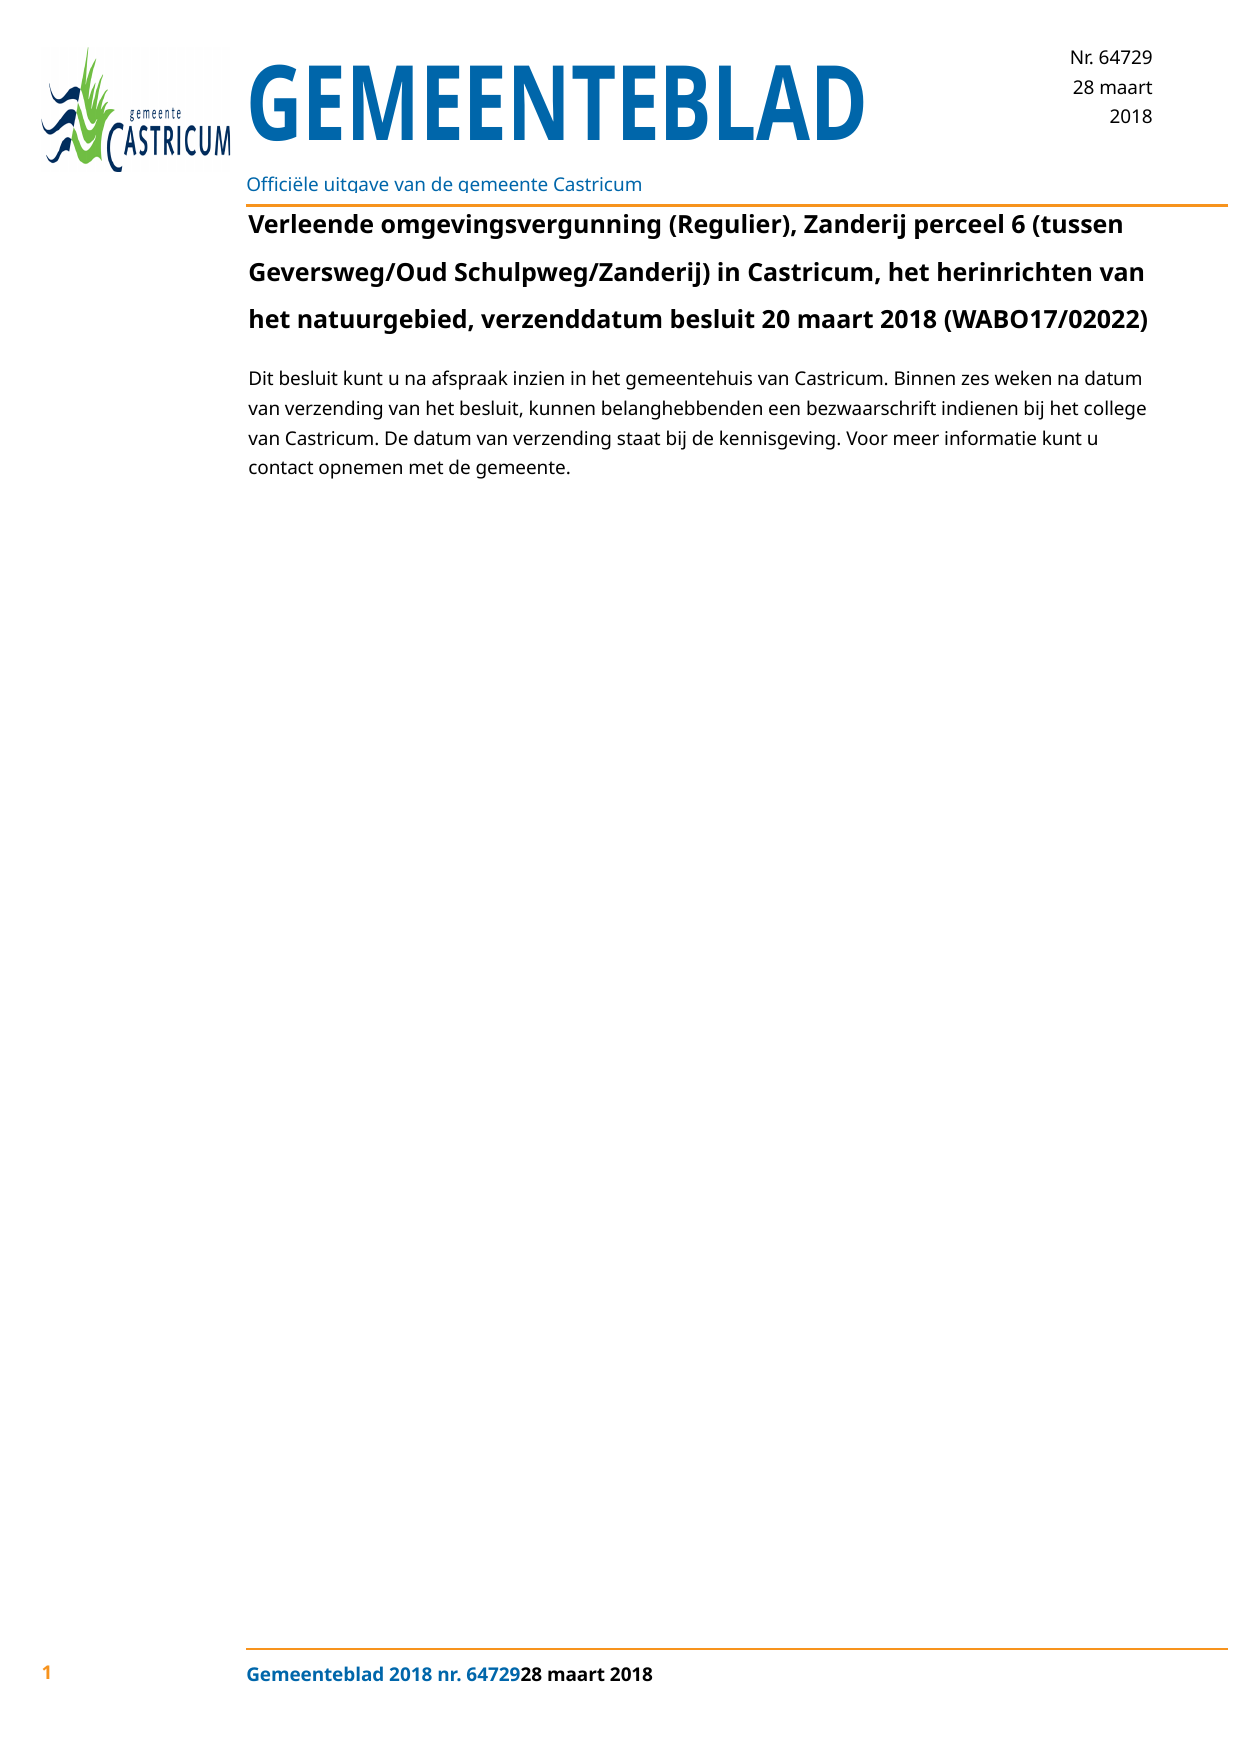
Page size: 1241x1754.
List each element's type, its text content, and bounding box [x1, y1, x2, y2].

picture [41, 47, 231, 172]
text Dit besluit kunt u na afspraak inzien in het gemeentehuis van Castricum. Binnen zes weken na datum van verzending van het besluit, kunnen belanghebbenden een bezwaarschrift indienen bij het college van Castricum. De datum van verzending staat bij de kennisgeving. Voor meer informatie kunt u contact opnemen met de gemeente. [248, 366, 1152, 480]
text Verleende omgevingsvergunning (Regulier), Zanderij perceel 6 (tussen Geversweg/Oud Schulpweg/Zanderij) in Castricum, het herinrichten van het natuurgebied, verzenddatum besluit 20 maart 2018 (WABO17/02022) [248, 207, 1152, 336]
